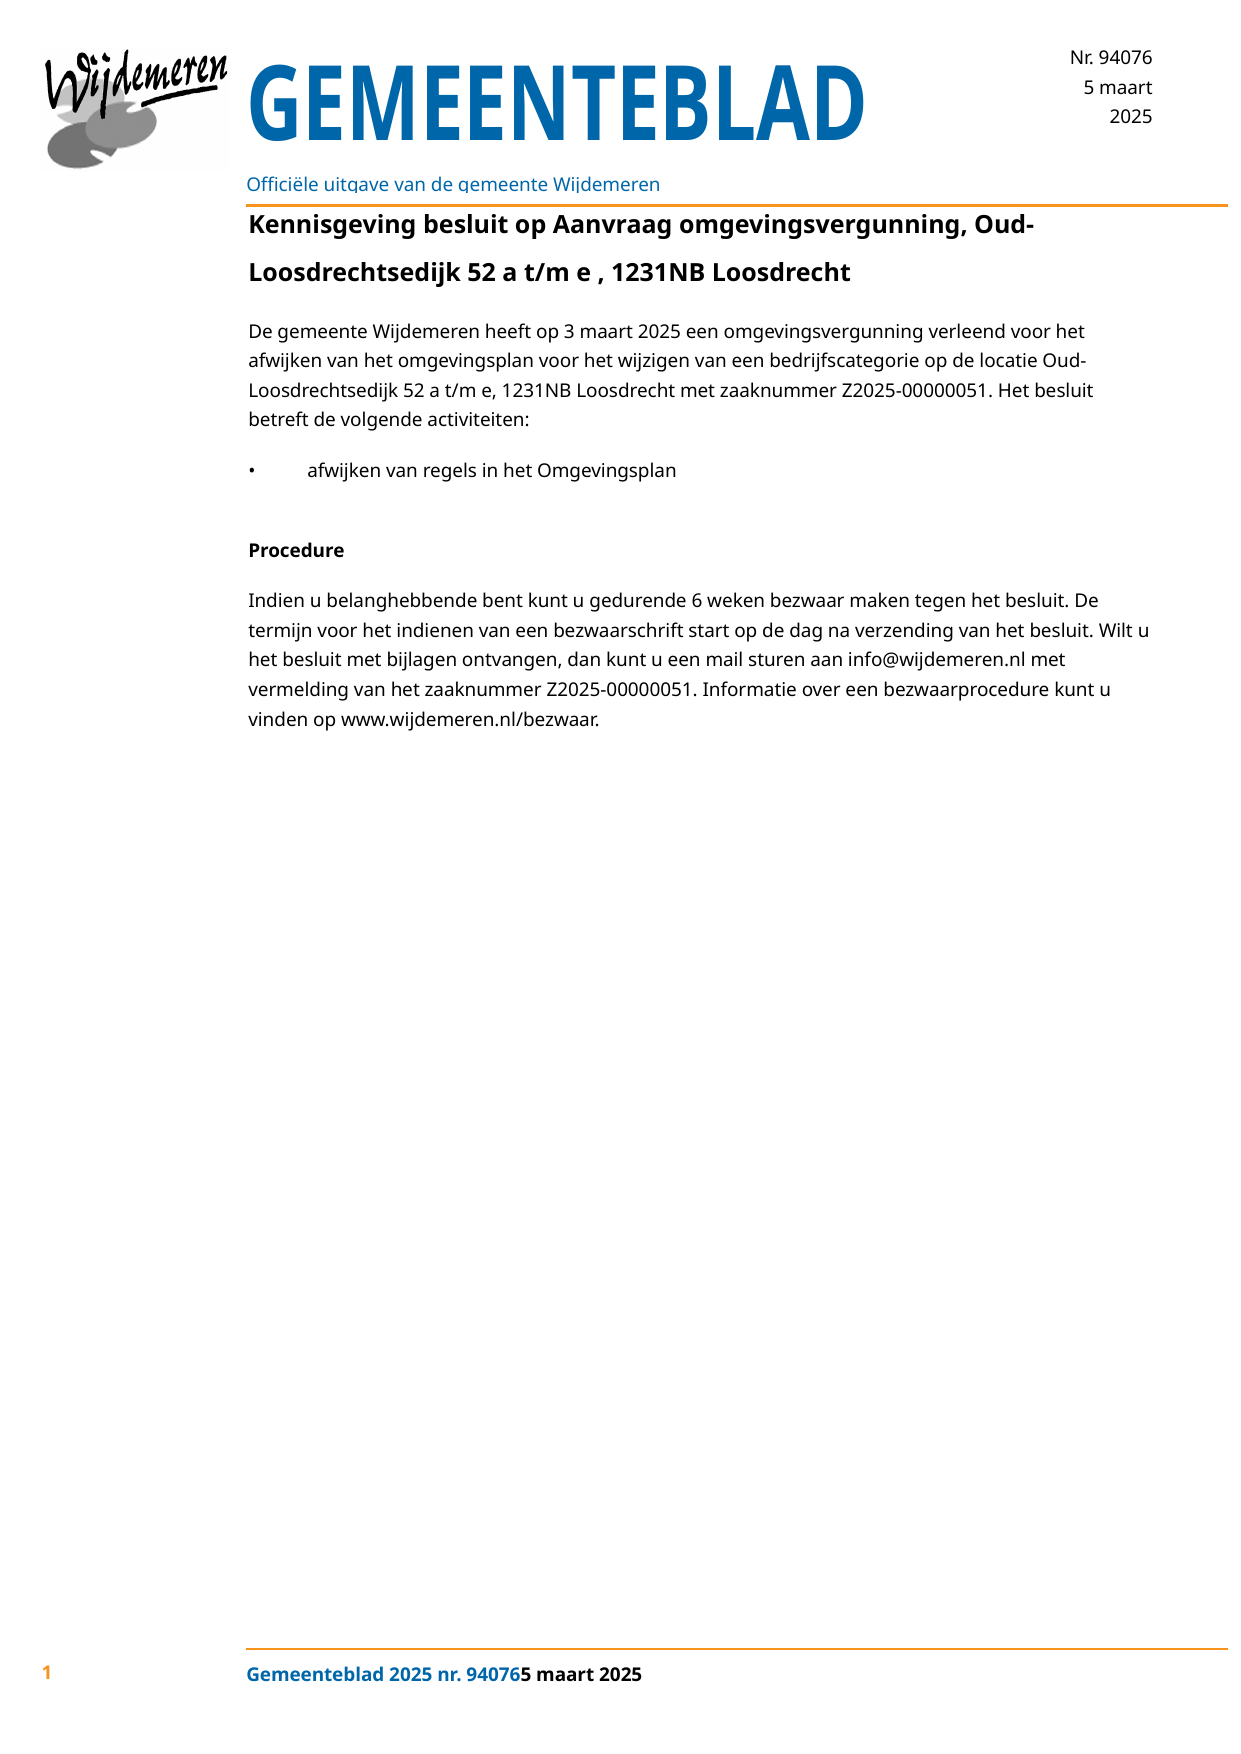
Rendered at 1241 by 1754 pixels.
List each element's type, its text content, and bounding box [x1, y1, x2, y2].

text Procedure [248, 537, 1152, 563]
text Kennisgeving besluit op Aanvraag omgevingsvergunning, Oud-Loosdrechtsedijk 52 a t/m e , 1231NB Loosdrecht [248, 207, 1152, 288]
text De gemeente Wijdemeren heeft op 3 maart 2025 een omgevingsvergunning verleend voor het afwijken van het omgevingsplan voor het wijzigen van een bedrijfscategorie op de locatie Oud-Loosdrechtsedijk 52 a t/m e, 1231NB Loosdrecht met zaaknummer Z2025-00000051. Het besluit betreft de volgende activiteiten: [248, 318, 1152, 432]
picture [41, 47, 231, 172]
text Indien u belanghebbende bent kunt u gedurende 6 weken bezwaar maken tegen het besluit. De termijn voor het indienen van een bezwaarschrift start op de dag na verzending van het besluit. Wilt u het besluit met bijlagen ontvangen, dan kunt u een mail sturen aan info@wijdemeren.nl met vermelding van het zaaknummer Z2025-00000051. Informatie over een bezwaarprocedure kunt u vinden op www.wijdemeren.nl/bezwaar. [248, 587, 1152, 732]
list afwijken van regels in het Omgevingsplan [248, 457, 1152, 483]
